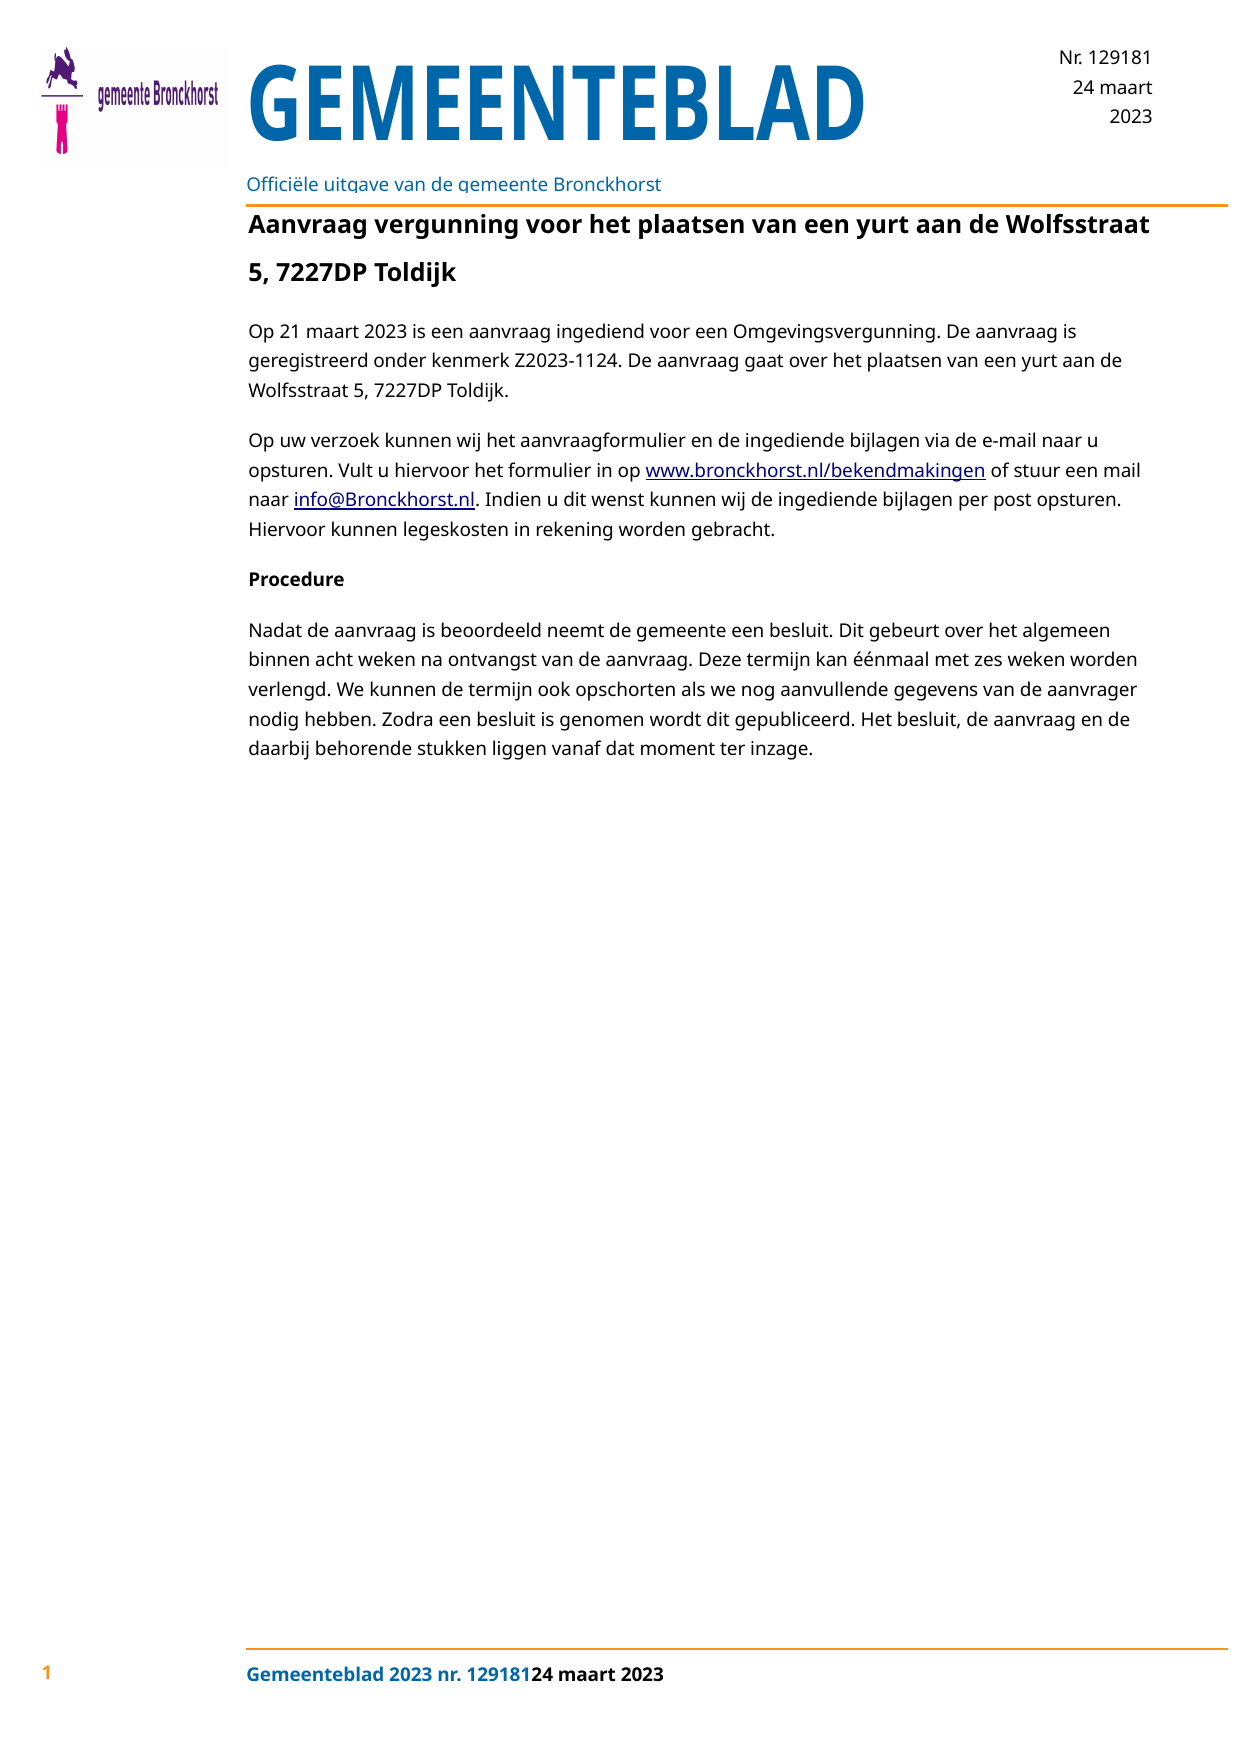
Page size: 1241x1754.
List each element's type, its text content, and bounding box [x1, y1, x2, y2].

text Aanvraag vergunning voor het plaatsen van een yurt aan de Wolfsstraat 5, 7227DP Toldijk [248, 207, 1152, 288]
text Nadat de aanvraag is beoordeeld neemt de gemeente een besluit. Dit gebeurt over het algemeen binnen acht weken na ontvangst van de aanvraag. Deze termijn kan éénmaal met zes weken worden verlengd. We kunnen de termijn ook opschorten als we nog aanvullende gegevens van de aanvrager nodig hebben. Zodra een besluit is genomen wordt dit gepubliceerd. Het besluit, de aanvraag en de daarbij behorende stukken liggen vanaf dat moment ter inzage. [248, 617, 1152, 761]
picture [41, 47, 231, 172]
text Procedure [248, 567, 1152, 592]
text Op uw verzoek kunnen wij het aanvraagformulier en de ingediende bijlagen via de e-mail naar u opsturen. Vult u hiervoor het formulier in op www.bronckhorst.nl/bekendmakingen of stuur een mail naar info@Bronckhorst.nl. Indien u dit wenst kunnen wij de ingediende bijlagen per post opsturen. Hiervoor kunnen legeskosten in rekening worden gebracht. [248, 427, 1152, 542]
text Op 21 maart 2023 is een aanvraag ingediend voor een Omgevingsvergunning. De aanvraag is geregistreerd onder kenmerk Z2023-1124. De aanvraag gaat over het plaatsen van een yurt aan de Wolfsstraat 5, 7227DP Toldijk. [248, 318, 1152, 403]
